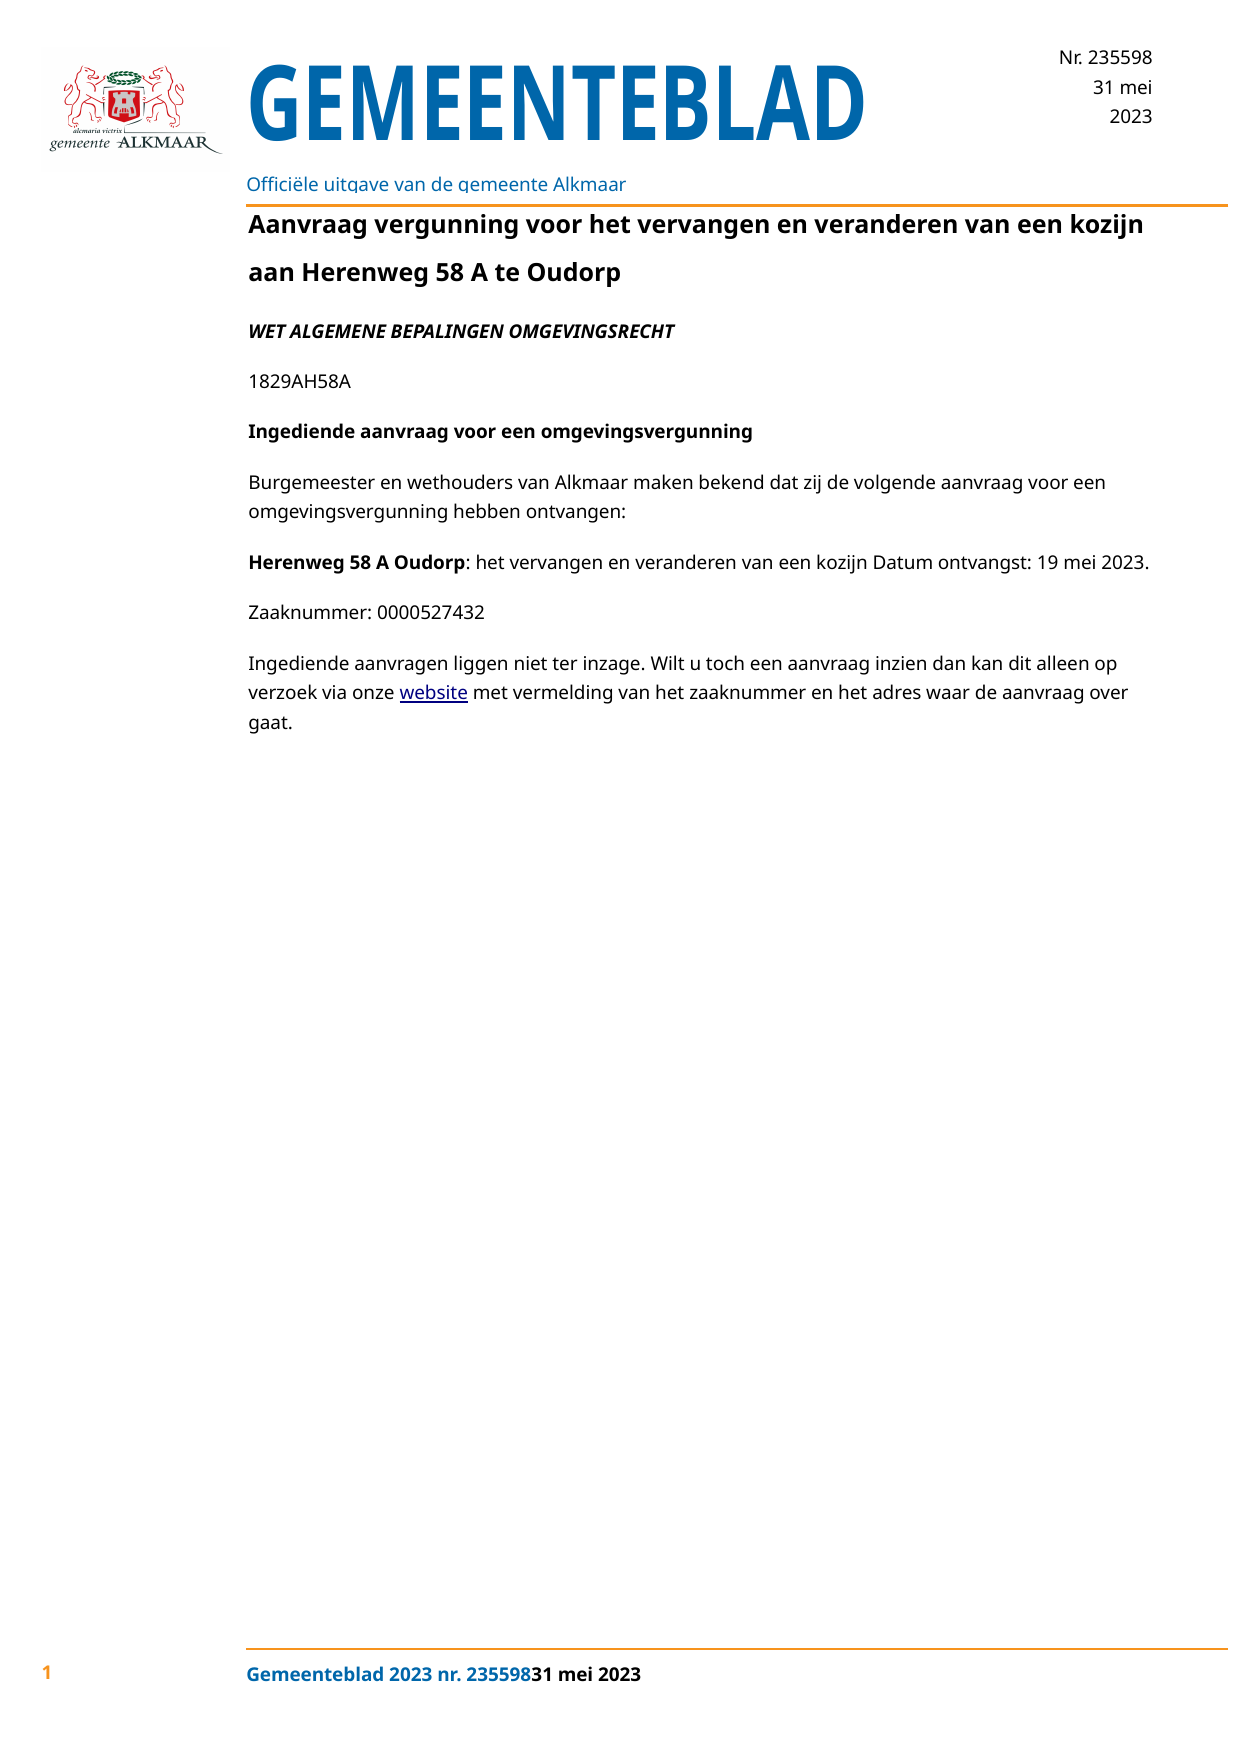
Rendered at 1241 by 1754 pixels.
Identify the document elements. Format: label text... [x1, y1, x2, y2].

text Zaaknummer: 0000527432 [248, 599, 1152, 625]
text Aanvraag vergunning voor het vervangen en veranderen van een kozijn aan Herenweg 58 A te Oudorp [248, 207, 1152, 288]
text WET ALGEMENE BEPALINGEN OMGEVINGSRECHT [248, 318, 1152, 344]
picture [41, 47, 231, 172]
text Ingediende aanvragen liggen niet ter inzage. Wilt u toch een aanvraag inzien dan kan dit alleen op verzoek via onze website met vermelding van het zaaknummer en het adres waar de aanvraag over gaat. [248, 650, 1152, 735]
text 1829AH58A [248, 368, 1152, 394]
text Herenweg 58 A Oudorp: het vervangen en veranderen van een kozijn Datum ontvangst: 19 mei 2023. [248, 549, 1152, 575]
text Burgemeester en wethouders van Alkmaar maken bekend dat zij de volgende aanvraag voor een omgevingsvergunning hebben ontvangen: [248, 469, 1152, 524]
text Ingediende aanvraag voor een omgevingsvergunning [248, 419, 1152, 444]
